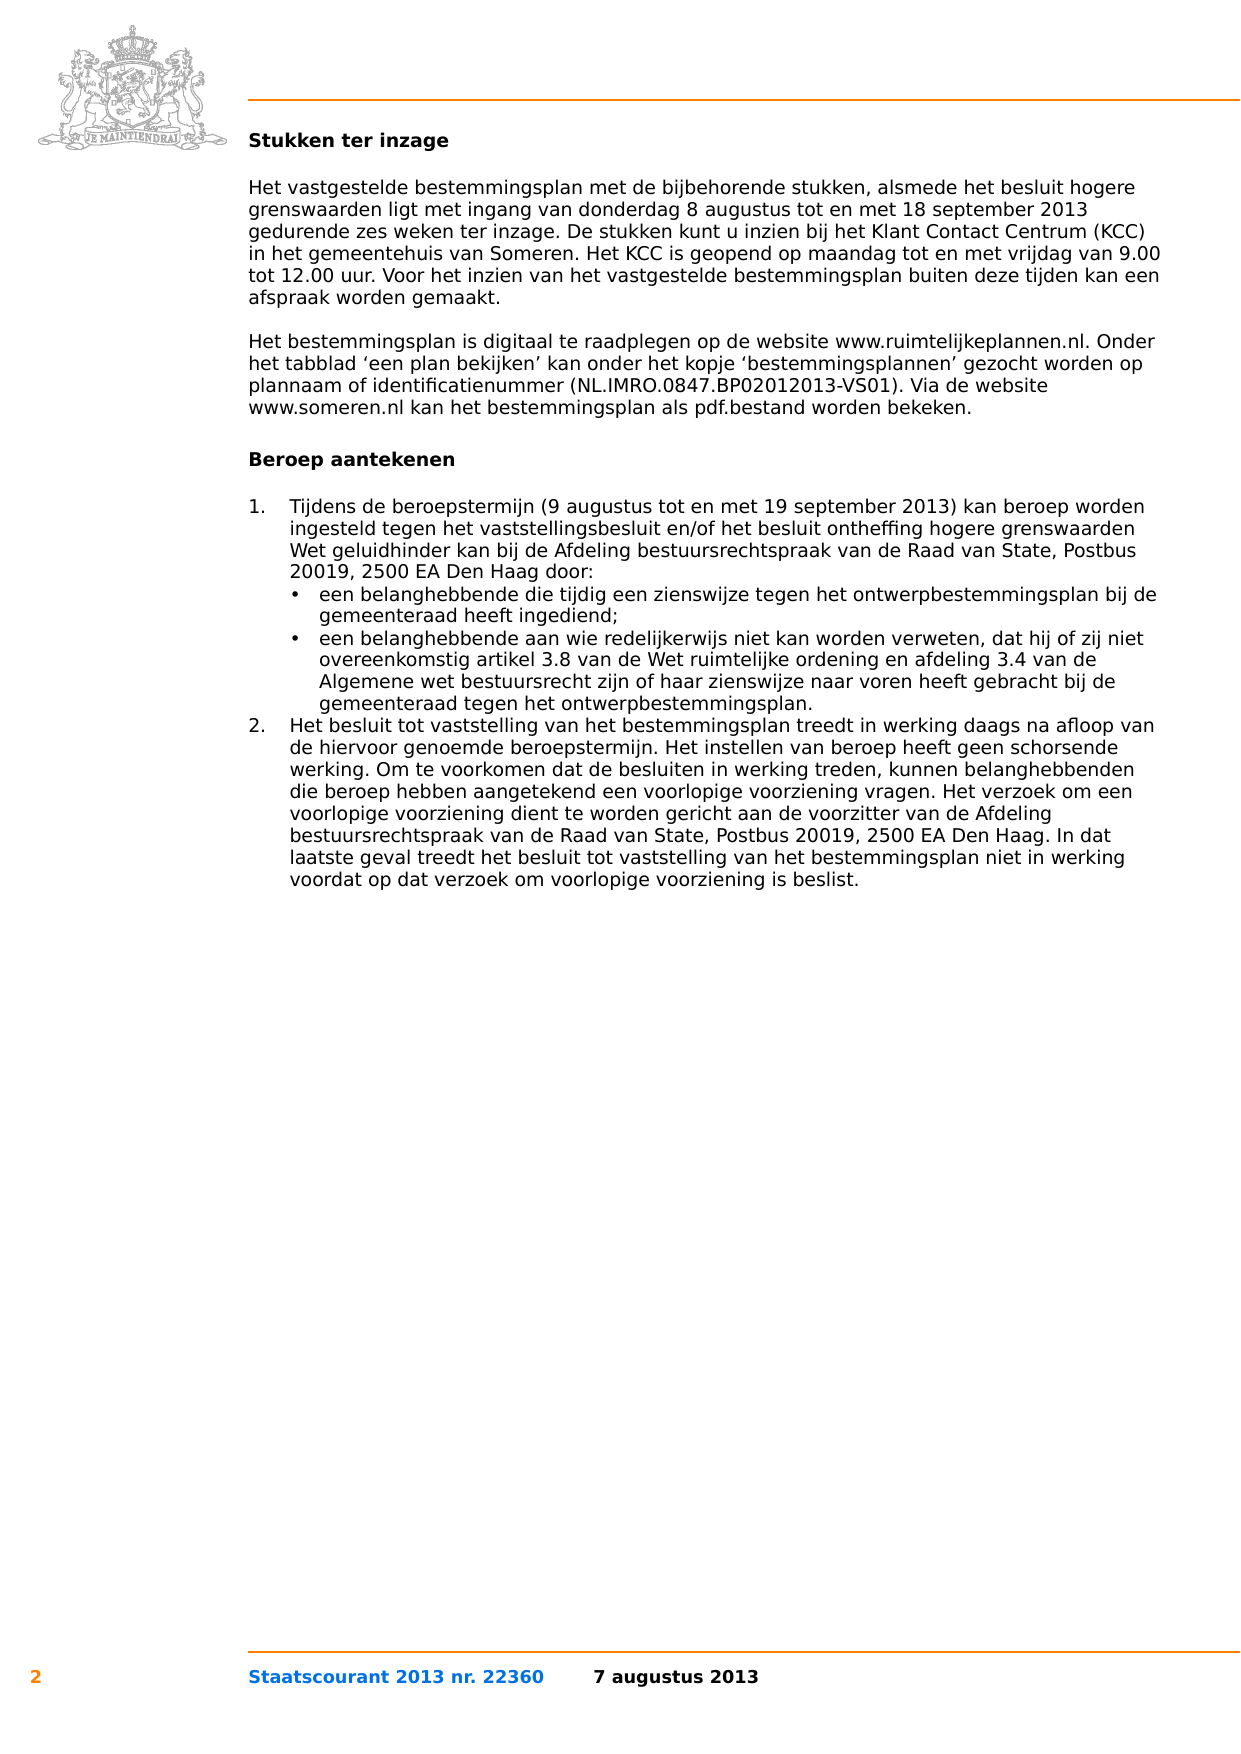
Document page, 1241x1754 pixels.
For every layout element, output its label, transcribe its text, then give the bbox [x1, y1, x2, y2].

text • een belanghebbende aan wie redelijkerwijs niet kan worden verweten, dat hij of zij niet overeenkomstig artikel 3.8 van de Wet ruimtelijke ordening en afdeling 3.4 van de Algemene wet bestuursrecht zijn of haar zienswijze naar voren heeft gebracht bij de gemeenteraad tegen het ontwerpbestemmingsplan. [289, 627, 1163, 715]
picture [38, 25, 227, 150]
text Het vastgestelde bestemmingsplan met de bijbehorende stukken, alsmede het besluit hogere grenswaarden ligt met ingang van donderdag 8 augustus tot en met 18 september 2013 gedurende zes weken ter inzage. De stukken kunt u inzien bij het Klant Contact Centrum (KCC) in het gemeentehuis van Someren. Het KCC is geopend op maandag tot en met vrijdag van 9.00 tot 12.00 uur. Voor het inzien van het vastgestelde bestemmingsplan buiten deze tijden kan een afspraak worden gemaakt. [248, 177, 1163, 309]
subtitle Stukken ter inzage [248, 130, 1163, 152]
text 2. Het besluit tot vaststelling van het bestemmingsplan treedt in werking daags na afloop van de hiervoor genoemde beroepstermijn. Het instellen van beroep heeft geen schorsende werking. Om te voorkomen dat de besluiten in werking treden, kunnen belanghebbenden die beroep hebben aangetekend een voorlopige voorziening vragen. Het verzoek om een voorlopige voorziening dient te worden gericht aan de voorzitter van de Afdeling bestuursrechtspraak van de Raad van State, Postbus 20019, 2500 EA Den Haag. In dat laatste geval treedt het besluit tot vaststelling van het bestemmingsplan niet in werking voordat op dat verzoek om voorlopige voorziening is beslist. [248, 715, 1163, 891]
text 1. Tijdens de beroepstermijn (9 augustus tot en met 19 september 2013) kan beroep worden ingesteld tegen het vaststellingsbesluit en/of het besluit ontheffing hogere grenswaarden Wet geluidhinder kan bij de Afdeling bestuursrechtspraak van de Raad van State, Postbus 20019, 2500 EA Den Haag door: [248, 496, 1163, 583]
subtitle Beroep aantekenen [248, 448, 1163, 471]
text Het bestemmingsplan is digitaal te raadplegen op de website www.ruimtelijkeplannen.nl. Onder het tabblad ‘een plan bekijken’ kan onder het kopje ‘bestemmingsplannen’ gezocht worden op plannaam of identificatienummer (NL.IMRO.0847.BP02012013-VS01). Via de website www.someren.nl kan het bestemmingsplan als pdf.bestand worden bekeken. [248, 331, 1163, 418]
text • een belanghebbende die tijdig een zienswijze tegen het ontwerpbestemmingsplan bij de gemeenteraad heeft ingediend; [289, 583, 1163, 627]
